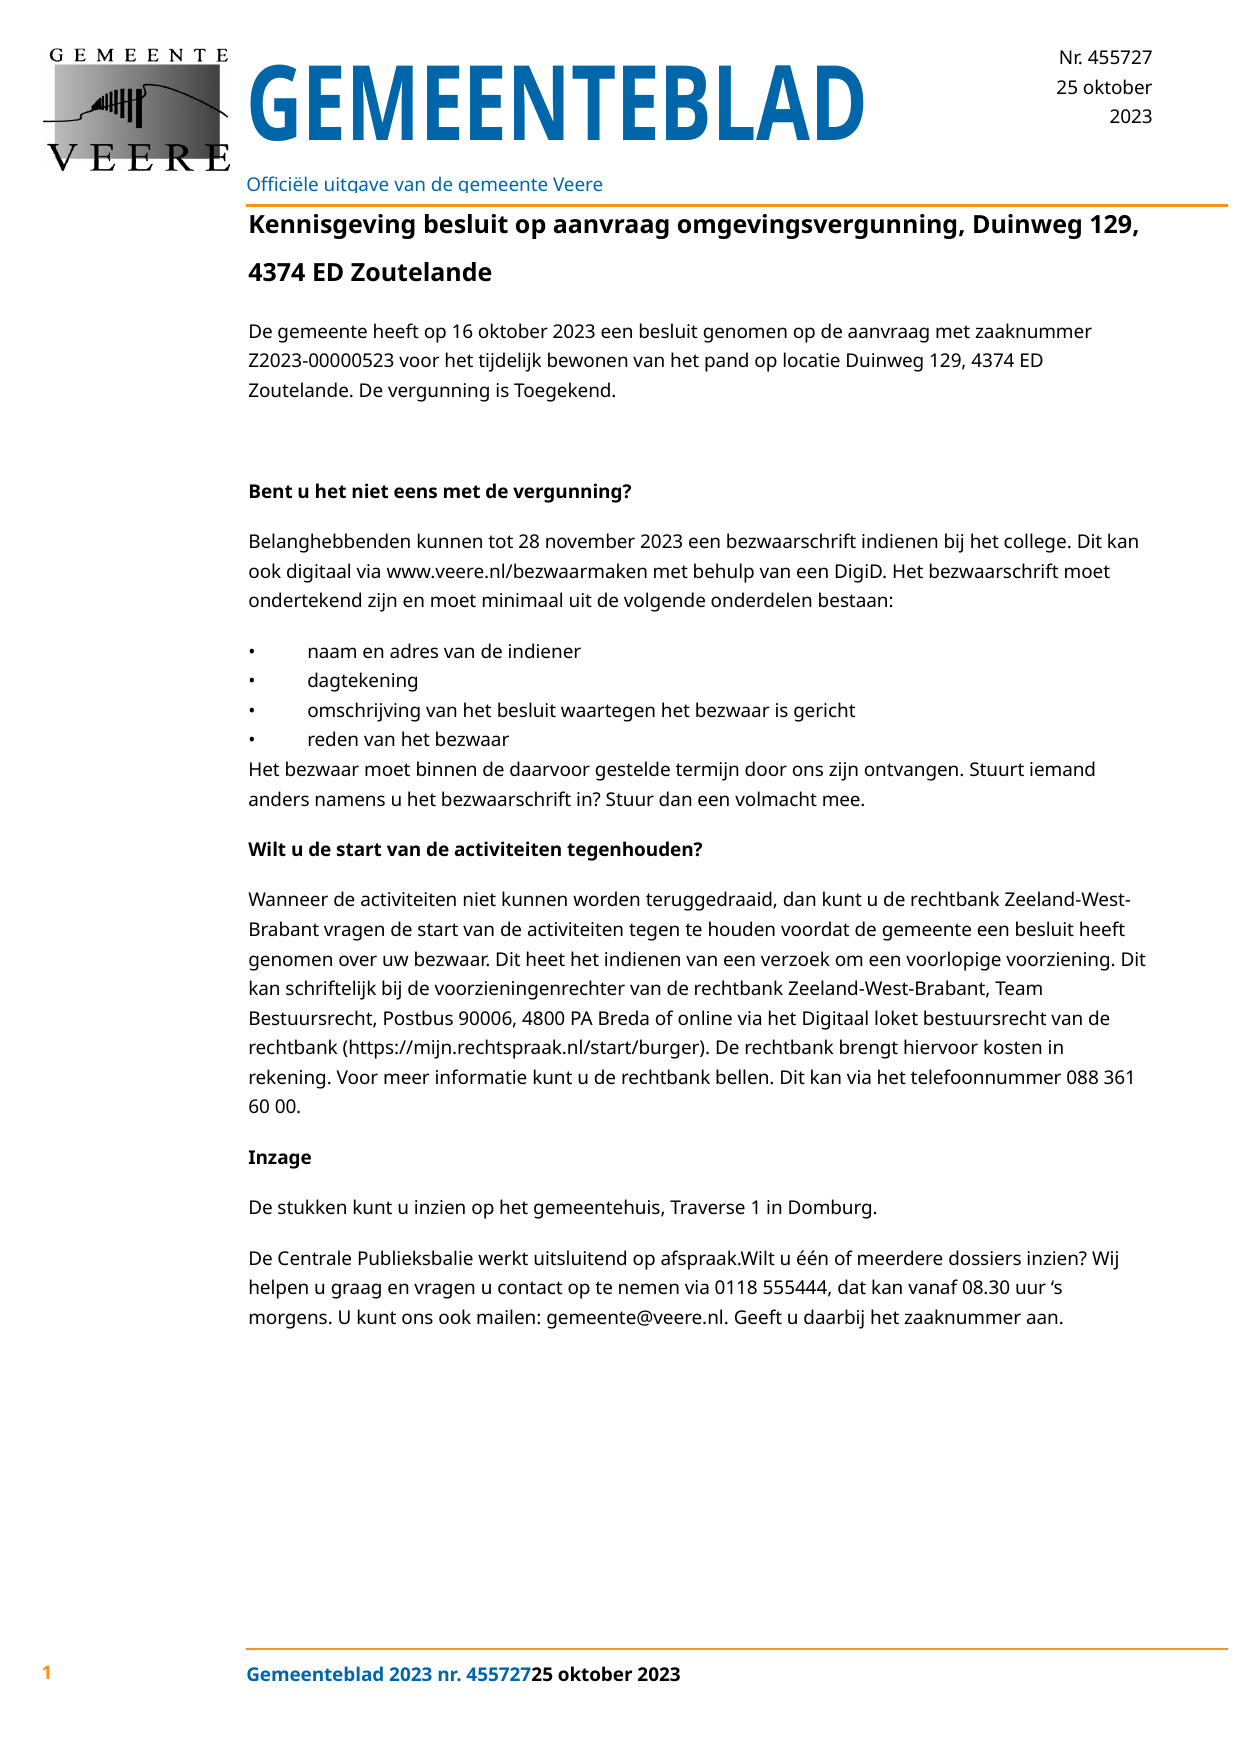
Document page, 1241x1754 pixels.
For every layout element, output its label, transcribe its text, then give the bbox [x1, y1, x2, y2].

text Kennisgeving besluit op aanvraag omgevingsvergunning, Duinweg 129, 4374 ED Zoutelande [248, 207, 1152, 288]
text Het bezwaar moet binnen de daarvoor gestelde termijn door ons zijn ontvangen. Stuurt iemand anders namens u het bezwaarschrift in? Stuur dan een volmacht mee. [248, 756, 1152, 812]
list reden van het bezwaar [248, 727, 1152, 752]
text Bent u het niet eens met de vergunning? [248, 478, 1152, 504]
text De stukken kunt u inzien op het gemeentehuis, Traverse 1 in Domburg. [248, 1194, 1152, 1220]
text Wilt u de start van de activiteiten tegenhouden? [248, 836, 1152, 862]
picture [41, 47, 231, 172]
text Wanneer de activiteiten niet kunnen worden teruggedraaid, dan kunt u de rechtbank Zeeland-West-Brabant vragen de start van de activiteiten tegen te houden voordat de gemeente een besluit heeft genomen over uw bezwaar. Dit heet het indienen van een verzoek om een voorlopige voorziening. Dit kan schriftelijk bij de voorzieningenrechter van de rechtbank Zeeland-West-Brabant, Team Bestuursrecht, Postbus 90006, 4800 PA Breda of online via het Digitaal loket bestuursrecht van de rechtbank (https://mijn.rechtspraak.nl/start/burger). De rechtbank brengt hiervoor kosten in rekening. Voor meer informatie kunt u de rechtbank bellen. Dit kan via het telefoonnummer 088 361 60 00. [248, 887, 1152, 1119]
text De gemeente heeft op 16 oktober 2023 een besluit genomen op de aanvraag met zaaknummer Z2023-00000523 voor het tijdelijk bewonen van het pand op locatie Duinweg 129, 4374 ED Zoutelande. De vergunning is Toegekend. [248, 318, 1152, 403]
list dagtekening [248, 667, 1152, 693]
list omschrijving van het besluit waartegen het bezwaar is gericht [248, 697, 1152, 723]
text Belanghebbenden kunnen tot 28 november 2023 een bezwaarschrift indienen bij het college. Dit kan ook digitaal via www.veere.nl/bezwaarmaken met behulp van een DigiD. Het bezwaarschrift moet ondertekend zijn en moet minimaal uit de volgende onderdelen bestaan: [248, 528, 1152, 613]
list naam en adres van de indiener [248, 638, 1152, 664]
text Inzage [248, 1144, 1152, 1170]
text De Centrale Publieksbalie werkt uitsluitend op afspraak.Wilt u één of meerdere dossiers inzien? Wij helpen u graag en vragen u contact op te nemen via 0118 555444, dat kan vanaf 08.30 uur ‘s morgens. U kunt ons ook mailen: gemeente@veere.nl. Geeft u daarbij het zaaknummer aan. [248, 1245, 1152, 1330]
